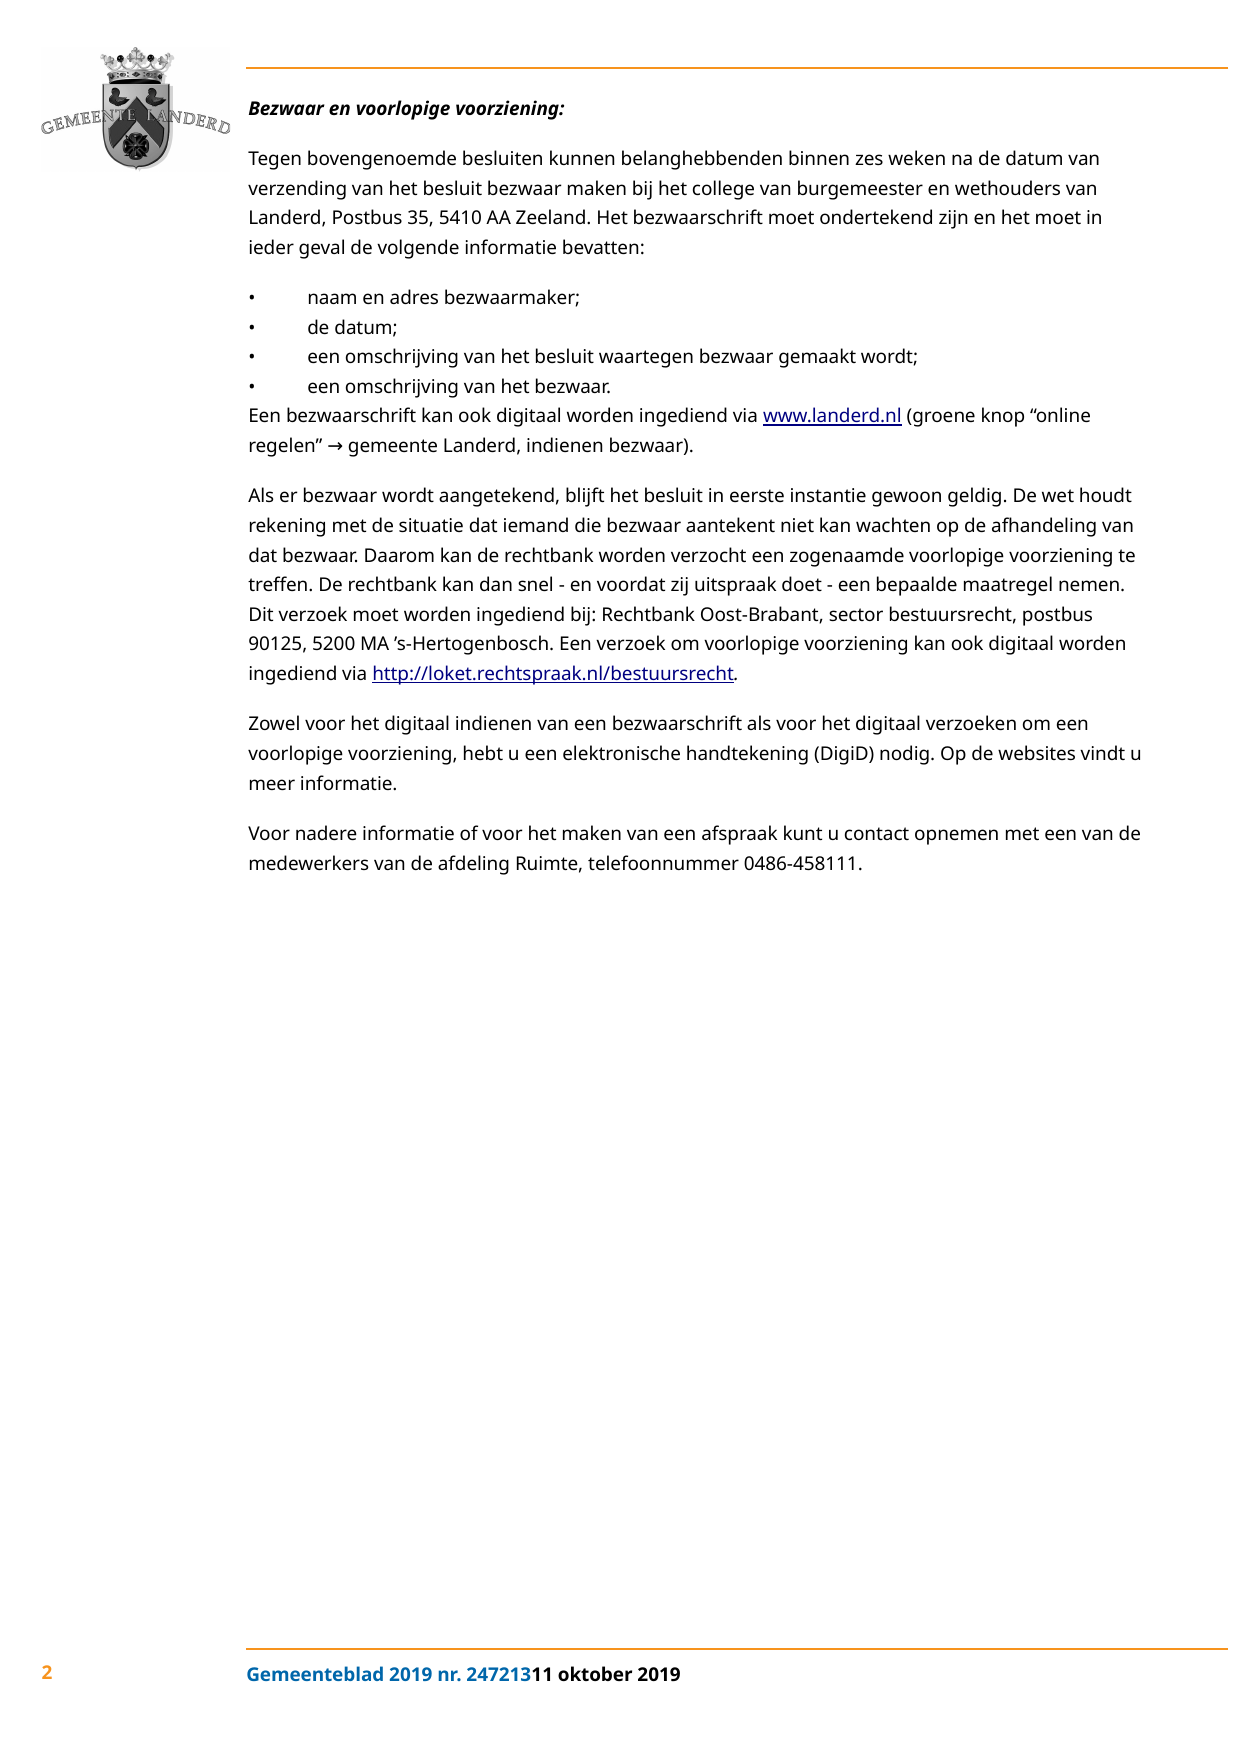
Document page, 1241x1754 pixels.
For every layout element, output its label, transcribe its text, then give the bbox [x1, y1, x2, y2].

text Als er bezwaar wordt aangetekend, blijft het besluit in eerste instantie gewoon geldig. De wet houdt rekening met de situatie dat iemand die bezwaar aantekent niet kan wachten op de afhandeling van dat bezwaar. Daarom kan de rechtbank worden verzocht een zogenaamde voorlopige voorziening te treffen. De rechtbank kan dan snel - en voordat zij uitspraak doet - een bepaalde maatregel nemen. Dit verzoek moet worden ingediend bij: Rechtbank Oost-Brabant, sector bestuursrecht, postbus 90125, 5200 MA ’s-Hertogenbosch. Een verzoek om voorlopige voorziening kan ook digitaal worden ingediend via http://loket.rechtspraak.nl/bestuursrecht. [248, 483, 1152, 686]
text Voor nadere informatie of voor het maken van een afspraak kunt u contact opnemen met een van de medewerkers van de afdeling Ruimte, telefoonnummer 0486-458111. [248, 820, 1152, 876]
list de datum; [248, 314, 1152, 340]
list een omschrijving van het bezwaar. [248, 373, 1152, 399]
text Bezwaar en voorlopige voorziening: [248, 95, 1152, 121]
text Een bezwaarschrift kan ook digitaal worden ingediend via www.landerd.nl (groene knop “online regelen” → gemeente Landerd, indienen bezwaar). [248, 403, 1152, 458]
list een omschrijving van het besluit waartegen bezwaar gemaakt wordt; [248, 343, 1152, 369]
text Tegen bovengenoemde besluiten kunnen belanghebbenden binnen zes weken na de datum van verzending van het besluit bezwaar maken bij het college van burgemeester en wethouders van Landerd, Postbus 35, 5410 AA Zeeland. Het bezwaarschrift moet ondertekend zijn en het moet in ieder geval de volgende informatie bevatten: [248, 145, 1152, 260]
picture [41, 47, 231, 172]
text Zowel voor het digitaal indienen van een bezwaarschrift als voor het digitaal verzoeken om een voorlopige voorziening, hebt u een elektronische handtekening (DigiD) nodig. Op de websites vindt u meer informatie. [248, 711, 1152, 796]
list naam en adres bezwaarmaker; [248, 284, 1152, 310]
